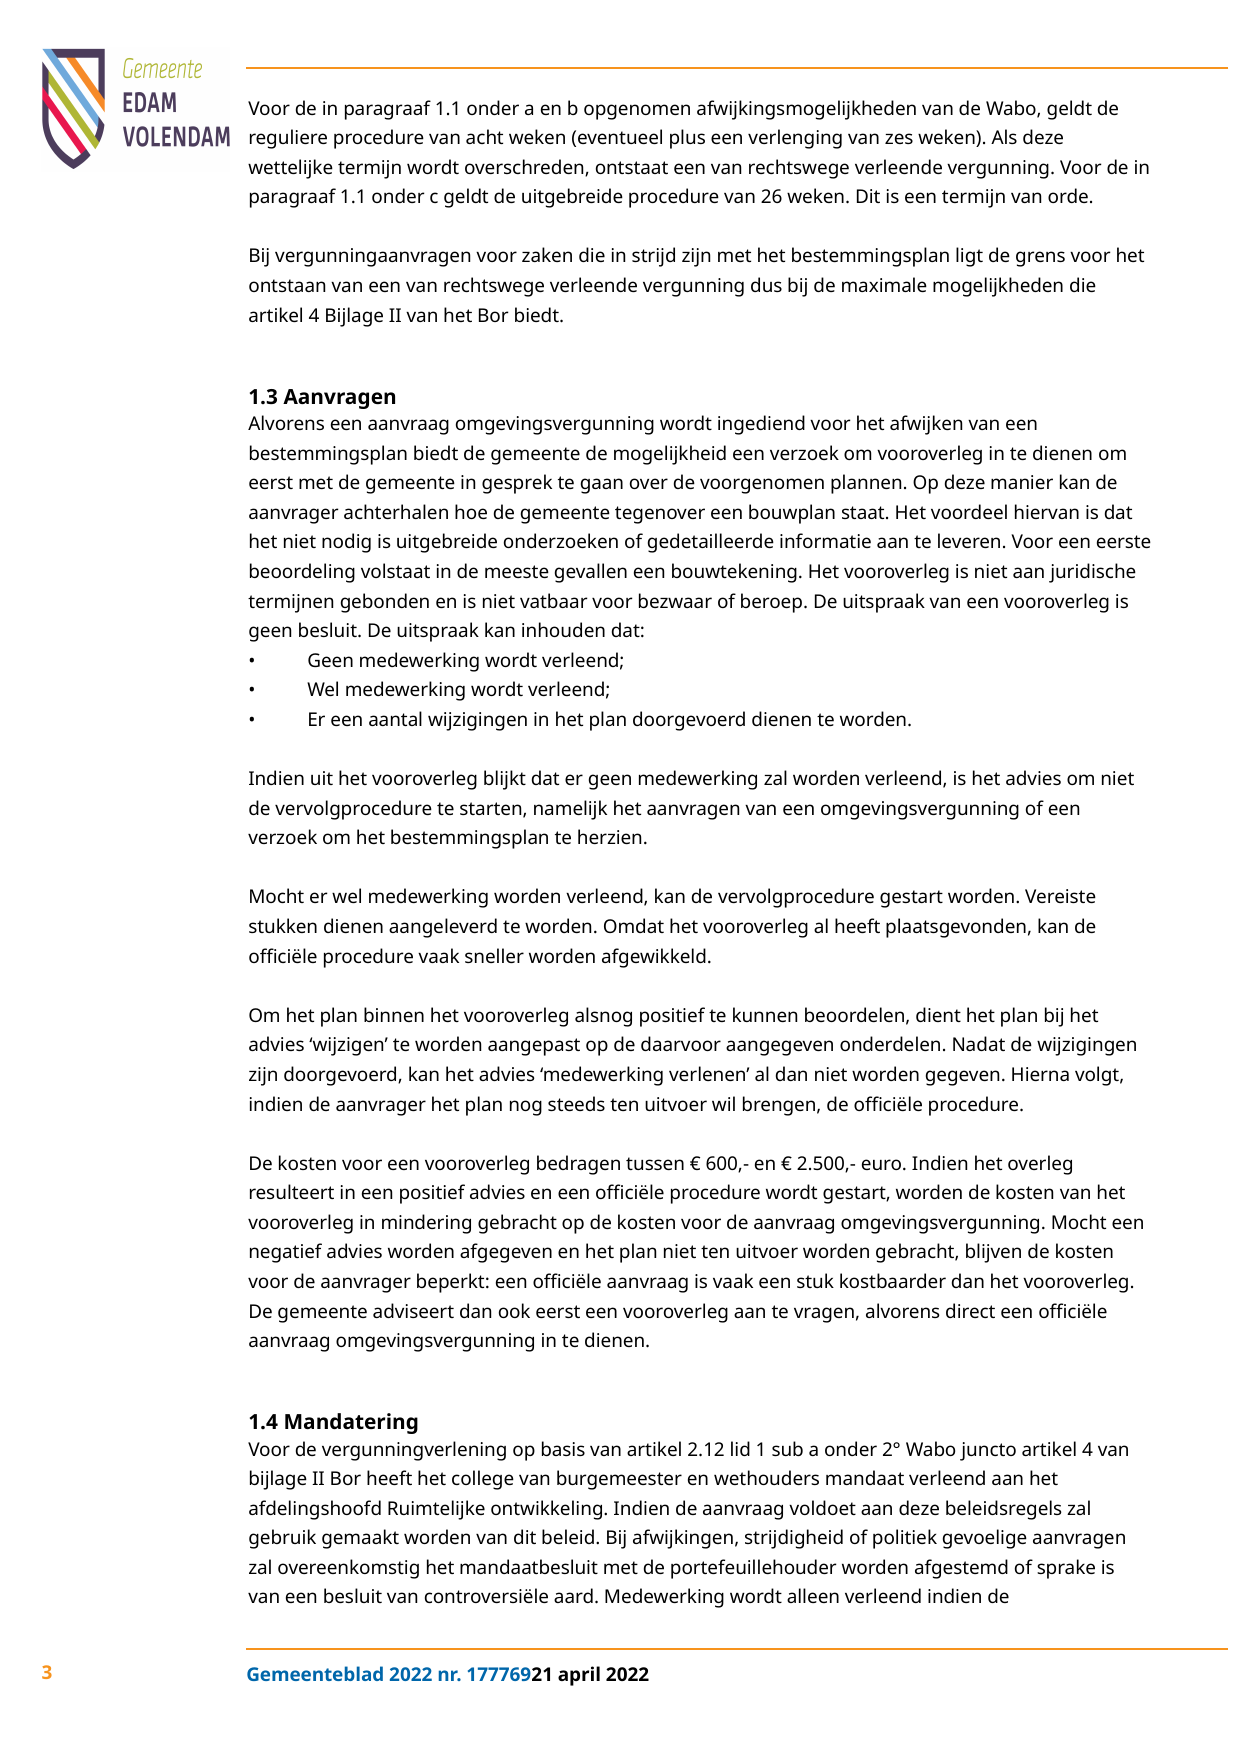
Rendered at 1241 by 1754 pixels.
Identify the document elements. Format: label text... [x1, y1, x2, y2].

text Voor de vergunningverlening op basis van artikel 2.12 lid 1 sub a onder 2° Wabo juncto artikel 4 van bijlage II Bor heeft het college van burgemeester en wethouders mandaat verleend aan het afdelingshoofd Ruimtelijke ontwikkeling. Indien de aanvraag voldoet aan deze beleidsregels zal gebruik gemaakt worden van dit beleid. Bij afwijkingen, strijdigheid of politiek gevoelige aanvragen zal overeenkomstig het mandaatbesluit met de portefeuillehouder worden afgestemd of sprake is van een besluit van controversiële aard. Medewerking wordt alleen verleend indien de [248, 1436, 1152, 1609]
text De kosten voor een vooroverleg bedragen tussen € 600,- en € 2.500,- euro. Indien het overleg resulteert in een positief advies en een officiële procedure wordt gestart, worden de kosten van het vooroverleg in mindering gebracht op de kosten voor de aanvraag omgevingsvergunning. Mocht een negatief advies worden afgegeven en het plan niet ten uitvoer worden gebracht, blijven de kosten voor de aanvrager beperkt: een officiële aanvraag is vaak een stuk kostbaarder dan het vooroverleg. De gemeente adviseert dan ook eerst een vooroverleg aan te vragen, alvorens direct een officiële aanvraag omgevingsvergunning in te dienen. [248, 1150, 1152, 1353]
text Voor de in paragraaf 1.1 onder a en b opgenomen afwijkingsmogelijkheden van de Wabo, geldt de reguliere procedure van acht weken (eventueel plus een verlenging van zes weken). Als deze wettelijke termijn wordt overschreden, ontstaat een van rechtswege verleende vergunning. Voor de in paragraaf 1.1 onder c geldt de uitgebreide procedure van 26 weken. Dit is een termijn van orde. [248, 95, 1152, 209]
list Er een aantal wijzigingen in het plan doorgevoerd dienen te worden. [248, 706, 1152, 732]
list Wel medewerking wordt verleend; [248, 677, 1152, 702]
list Geen medewerking wordt verleend; [248, 647, 1152, 673]
text Indien uit het vooroverleg blijkt dat er geen medewerking zal worden verleend, is het advies om niet de vervolgprocedure te starten, namelijk het aanvragen van een omgevingsvergunning of een verzoek om het bestemmingsplan te herzien. [248, 765, 1152, 850]
text 1.3 Aanvragen [248, 382, 1152, 410]
text Om het plan binnen het vooroverleg alsnog positief te kunnen beoordelen, dient het plan bij het advies ‘wijzigen’ te worden aangepast op de daarvoor aangegeven onderdelen. Nadat de wijzigingen zijn doorgevoerd, kan het advies ‘medewerking verlenen’ al dan niet worden gegeven. Hierna volgt, indien de aanvrager het plan nog steeds ten uitvoer wil brengen, de officiële procedure. [248, 1002, 1152, 1116]
text Bij vergunningaanvragen voor zaken die in strijd zijn met het bestemmingsplan ligt de grens voor het ontstaan van een van rechtswege verleende vergunning dus bij de maximale mogelijkheden die artikel 4 Bijlage II van het Bor biedt. [248, 243, 1152, 328]
text Alvorens een aanvraag omgevingsvergunning wordt ingediend voor het afwijken van een bestemmingsplan biedt de gemeente de mogelijkheid een verzoek om vooroverleg in te dienen om eerst met de gemeente in gesprek te gaan over de voorgenomen plannen. Op deze manier kan de aanvrager achterhalen hoe de gemeente tegenover een bouwplan staat. Het voordeel hiervan is dat het niet nodig is uitgebreide onderzoeken of gedetailleerde informatie aan te leveren. Voor een eerste beoordeling volstaat in de meeste gevallen een bouwtekening. Het vooroverleg is niet aan juridische termijnen gebonden en is niet vatbaar voor bezwaar of beroep. De uitspraak van een vooroverleg is geen besluit. De uitspraak kan inhouden dat: [248, 410, 1152, 643]
text Mocht er wel medewerking worden verleend, kan de vervolgprocedure gestart worden. Vereiste stukken dienen aangeleverd te worden. Omdat het vooroverleg al heeft plaatsgevonden, kan de officiële procedure vaak sneller worden afgewikkeld. [248, 884, 1152, 968]
picture [41, 47, 231, 172]
text 1.4 Mandatering [248, 1407, 1152, 1436]
